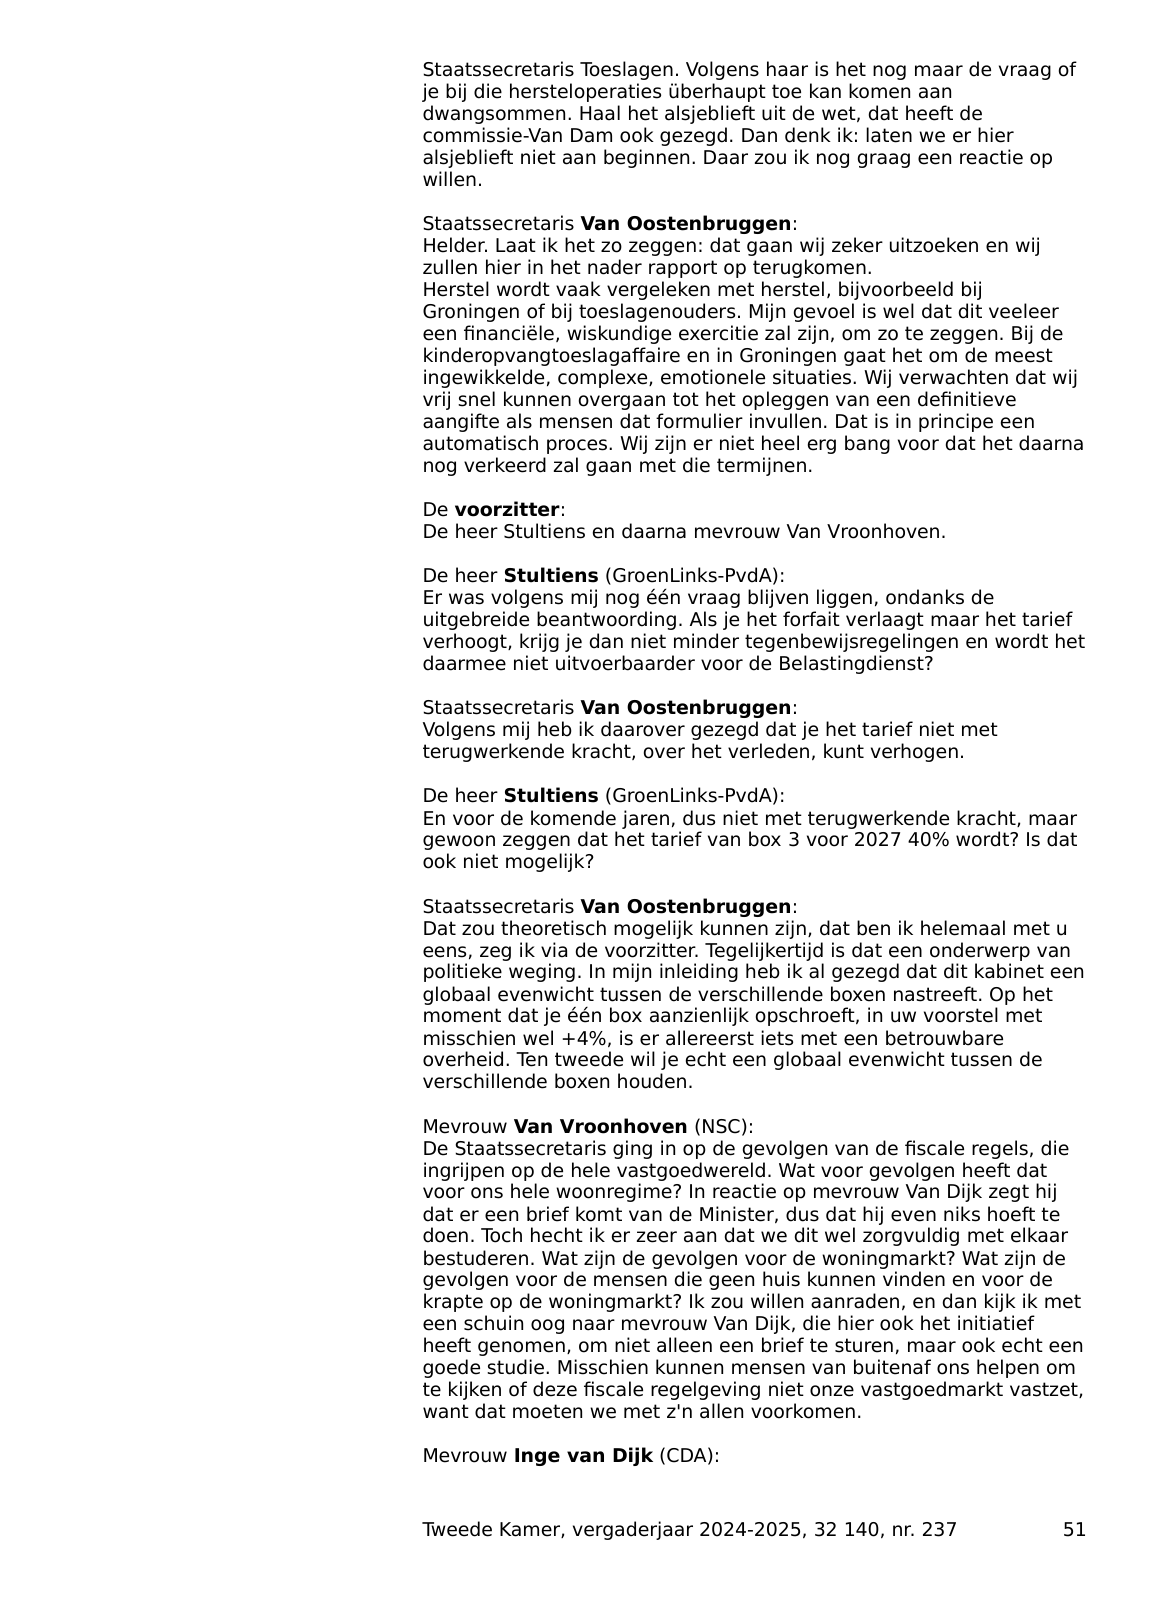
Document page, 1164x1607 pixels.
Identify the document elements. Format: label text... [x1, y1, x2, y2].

text De Staatssecretaris ging in op de gevolgen van de fiscale regels, die ingrijpen op de hele vastgoedwereld. Wat voor gevolgen heeft dat voor ons hele woonregime? In reactie op mevrouw Van Dijk zegt hij dat er een brief komt van de Minister, dus dat hij even niks hoeft te doen. Toch hecht ik er zeer aan dat we dit wel zorgvuldig met elkaar bestuderen. Wat zijn de gevolgen voor de woningmarkt? Wat zijn de gevolgen voor de mensen die geen huis kunnen vinden en voor de krapte op de woningmarkt? Ik zou willen aanraden, en dan kijk ik met een schuin oog naar mevrouw Van Dijk, die hier ook het initiatief heeft genomen, om niet alleen een brief te sturen, maar ook echt een goede studie. Misschien kunnen mensen van buitenaf ons helpen om te kijken of deze fiscale regelgeving niet onze vastgoedmarkt vastzet, want dat moeten we met z'n allen voorkomen. [422, 1137, 1087, 1423]
text De voorzitter: [422, 499, 1087, 521]
text Volgens mij heb ik daarover gezegd dat je het tarief niet met terugwerkende kracht, over het verleden, kunt verhogen. [422, 719, 1087, 763]
text Staatssecretaris Van Oostenbruggen: [422, 896, 1087, 917]
text De heer Stultiens en daarna mevrouw Van Vroonhoven. [422, 521, 1087, 543]
text Staatssecretaris Toeslagen. Volgens haar is het nog maar de vraag of je bij die hersteloperaties überhaupt toe kan komen aan dwangsommen. Haal het alsjeblieft uit de wet, dat heeft de commissie-Van Dam ook gezegd. Dan denk ik: laten we er hier alsjeblieft niet aan beginnen. Daar zou ik nog graag een reactie op willen. [422, 59, 1087, 191]
text Helder. Laat ik het zo zeggen: dat gaan wij zeker uitzoeken en wij zullen hier in het nader rapport op terugkomen. [422, 235, 1087, 279]
text De heer Stultiens (GroenLinks-PvdA): [422, 785, 1087, 807]
text Herstel wordt vaak vergeleken met herstel, bijvoorbeeld bij Groningen of bij toeslagenouders. Mijn gevoel is wel dat dit veeleer een financiële, wiskundige exercitie zal zijn, om zo te zeggen. Bij de kinderopvangtoeslagaffaire en in Groningen gaat het om de meest ingewikkelde, complexe, emotionele situaties. Wij verwachten dat wij vrij snel kunnen overgaan tot het opleggen van een definitieve aangifte als mensen dat formulier invullen. Dat is in principe een automatisch proces. Wij zijn er niet heel erg bang voor dat het daarna nog verkeerd zal gaan met die termijnen. [422, 279, 1087, 477]
text De heer Stultiens (GroenLinks-PvdA): [422, 565, 1087, 587]
text Mevrouw Inge van Dijk (CDA): [422, 1445, 1087, 1467]
text En voor de komende jaren, dus niet met terugwerkende kracht, maar gewoon zeggen dat het tarief van box 3 voor 2027 40% wordt? Is dat ook niet mogelijk? [422, 807, 1087, 873]
text Dat zou theoretisch mogelijk kunnen zijn, dat ben ik helemaal met u eens, zeg ik via de voorzitter. Tegelijkertijd is dat een onderwerp van politieke weging. In mijn inleiding heb ik al gezegd dat dit kabinet een globaal evenwicht tussen de verschillende boxen nastreeft. Op het moment dat je één box aanzienlijk opschroeft, in uw voorstel met misschien wel +4%, is er allereerst iets met een betrouwbare overheid. Ten tweede wil je echt een globaal evenwicht tussen de verschillende boxen houden. [422, 917, 1087, 1093]
text Er was volgens mij nog één vraag blijven liggen, ondanks de uitgebreide beantwoording. Als je het forfait verlaagt maar het tarief verhoogt, krijg je dan niet minder tegenbewijsregelingen en wordt het daarmee niet uitvoerbaarder voor de Belastingdienst? [422, 587, 1087, 675]
text Staatssecretaris Van Oostenbruggen: [422, 697, 1087, 719]
text Staatssecretaris Van Oostenbruggen: [422, 213, 1087, 235]
text Mevrouw Van Vroonhoven (NSC): [422, 1116, 1087, 1137]
